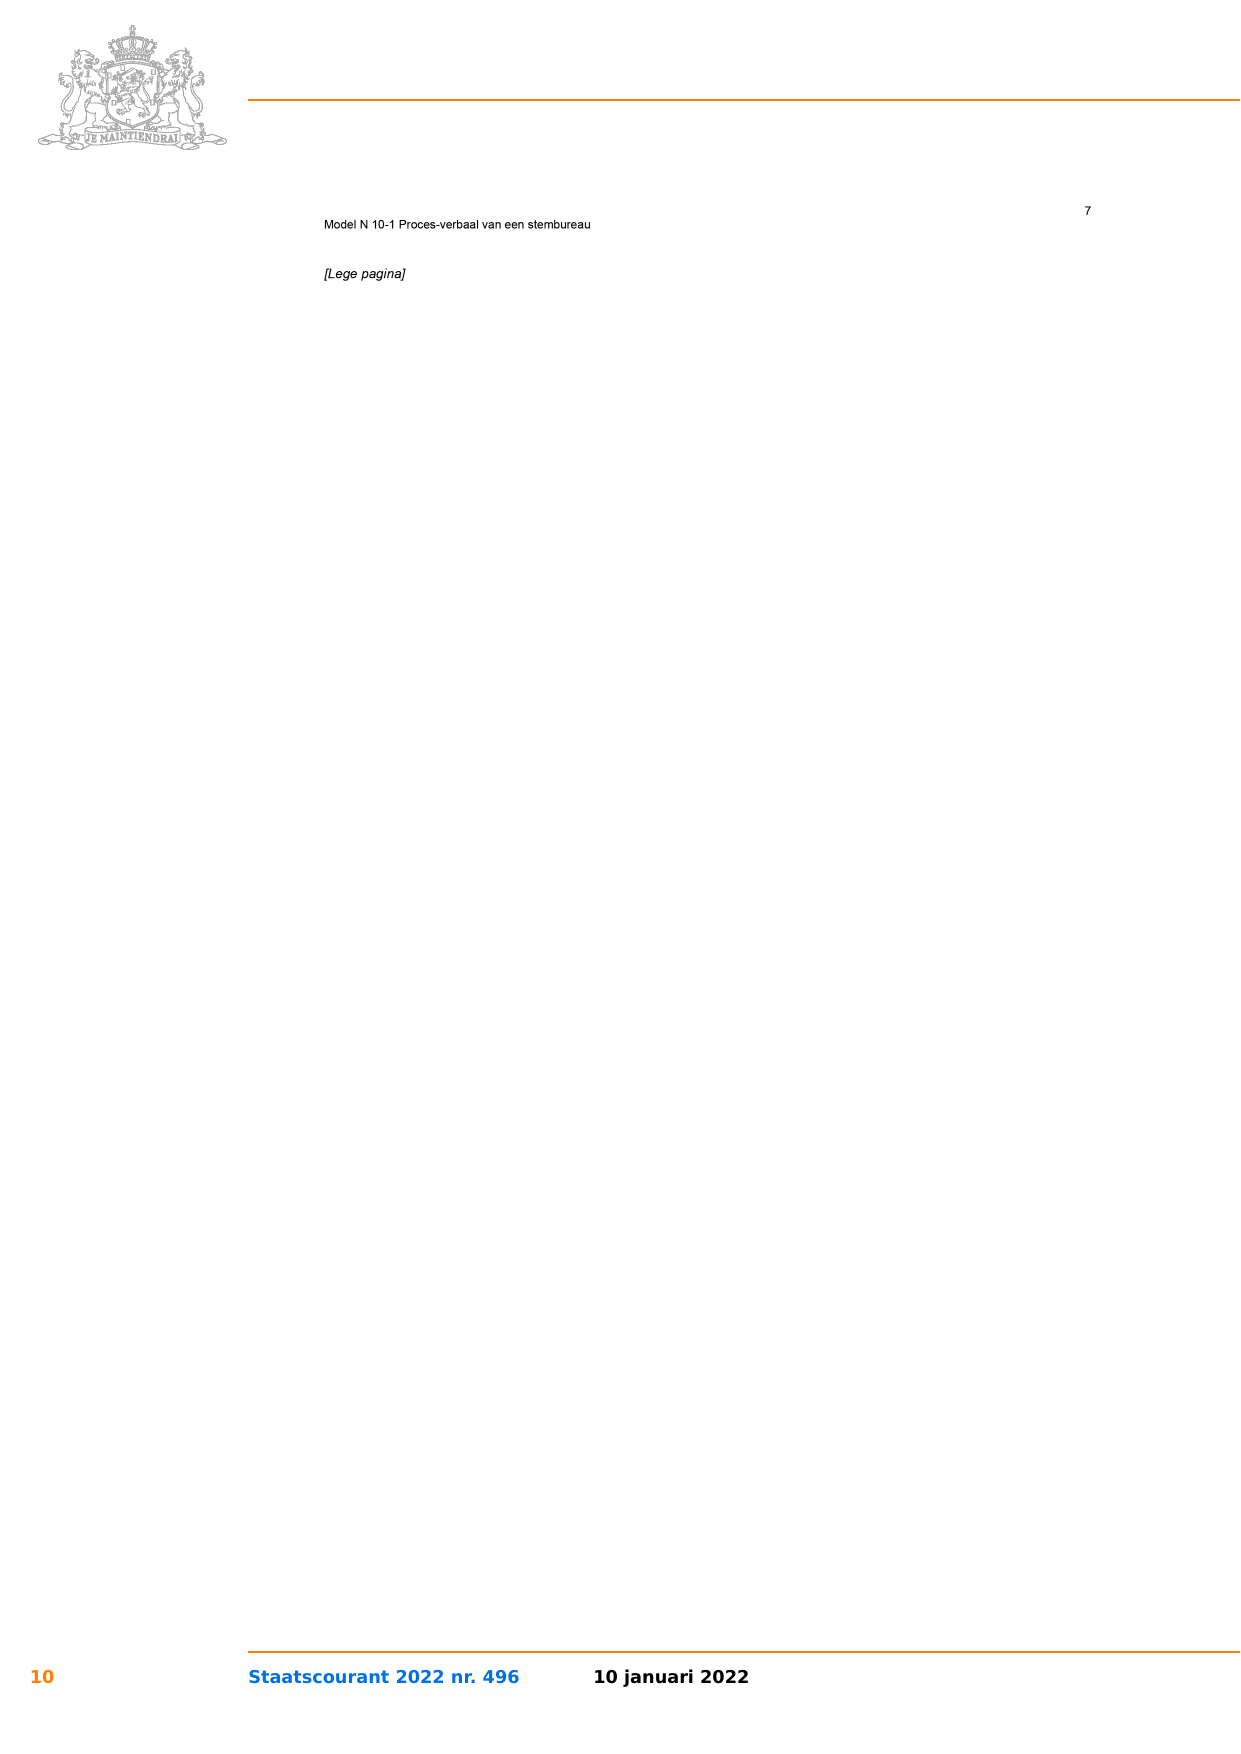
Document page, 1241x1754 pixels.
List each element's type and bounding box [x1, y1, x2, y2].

picture [248, 151, 1134, 1404]
picture [38, 25, 227, 150]
